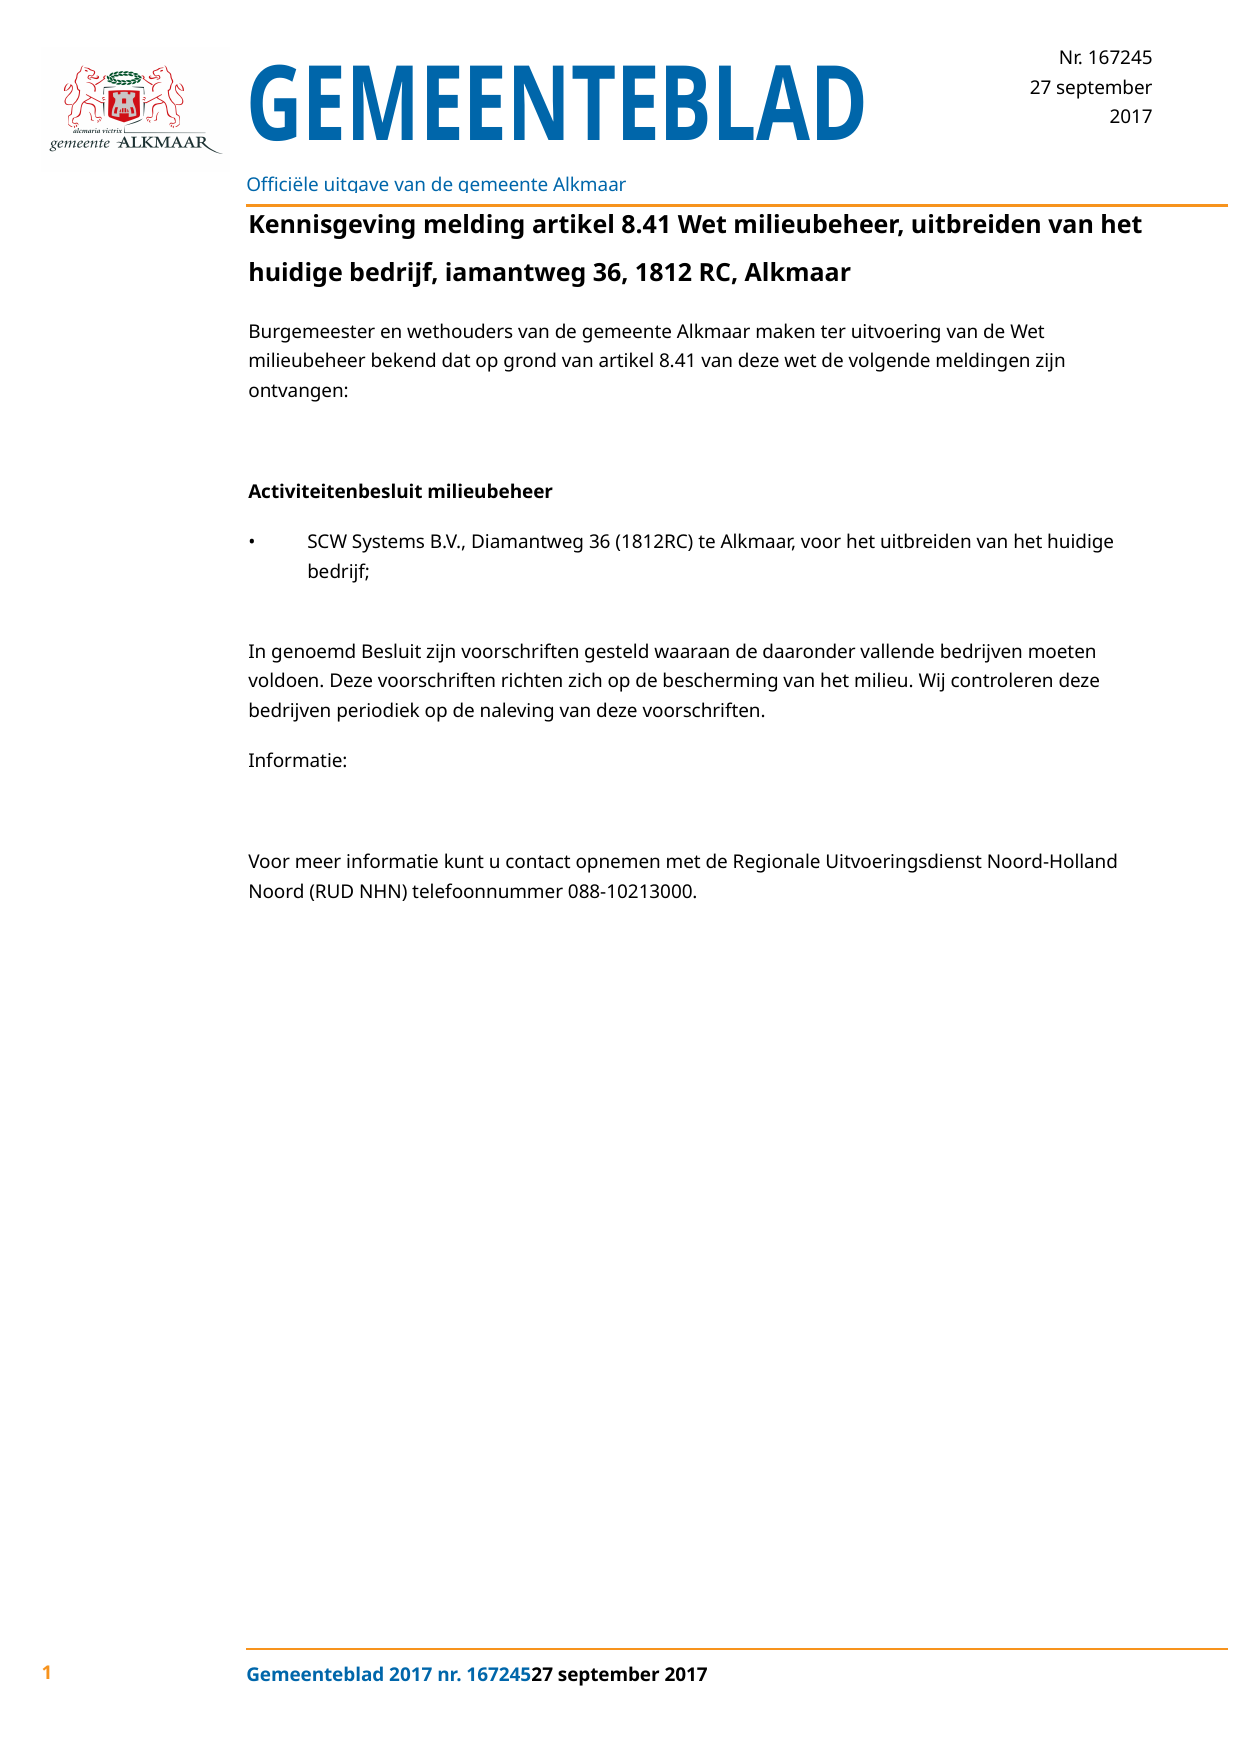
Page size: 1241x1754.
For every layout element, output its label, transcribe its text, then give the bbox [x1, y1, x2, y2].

text Burgemeester en wethouders van de gemeente Alkmaar maken ter uitvoering van de Wet milieubeheer bekend dat op grond van artikel 8.41 van deze wet de volgende meldingen zijn ontvangen: [248, 318, 1152, 403]
text Informatie: [248, 747, 1152, 773]
text Activiteitenbesluit milieubeheer [248, 478, 1152, 504]
text In genoemd Besluit zijn voorschriften gesteld waaraan de daaronder vallende bedrijven moeten voldoen. Deze voorschriften richten zich op de bescherming van het milieu. Wij controleren deze bedrijven periodiek op de naleving van deze voorschriften. [248, 638, 1152, 723]
picture [41, 47, 231, 172]
text Voor meer informatie kunt u contact opnemen met de Regionale Uitvoeringsdienst Noord-Holland Noord (RUD NHN) telefoonnummer 088-10213000. [248, 848, 1152, 904]
list SCW Systems B.V., Diamantweg 36 (1812RC) te Alkmaar, voor het uitbreiden van het huidige bedrijf; [248, 528, 1152, 584]
text Kennisgeving melding artikel 8.41 Wet milieubeheer, uitbreiden van het huidige bedrijf, iamantweg 36, 1812 RC, Alkmaar [248, 207, 1152, 288]
